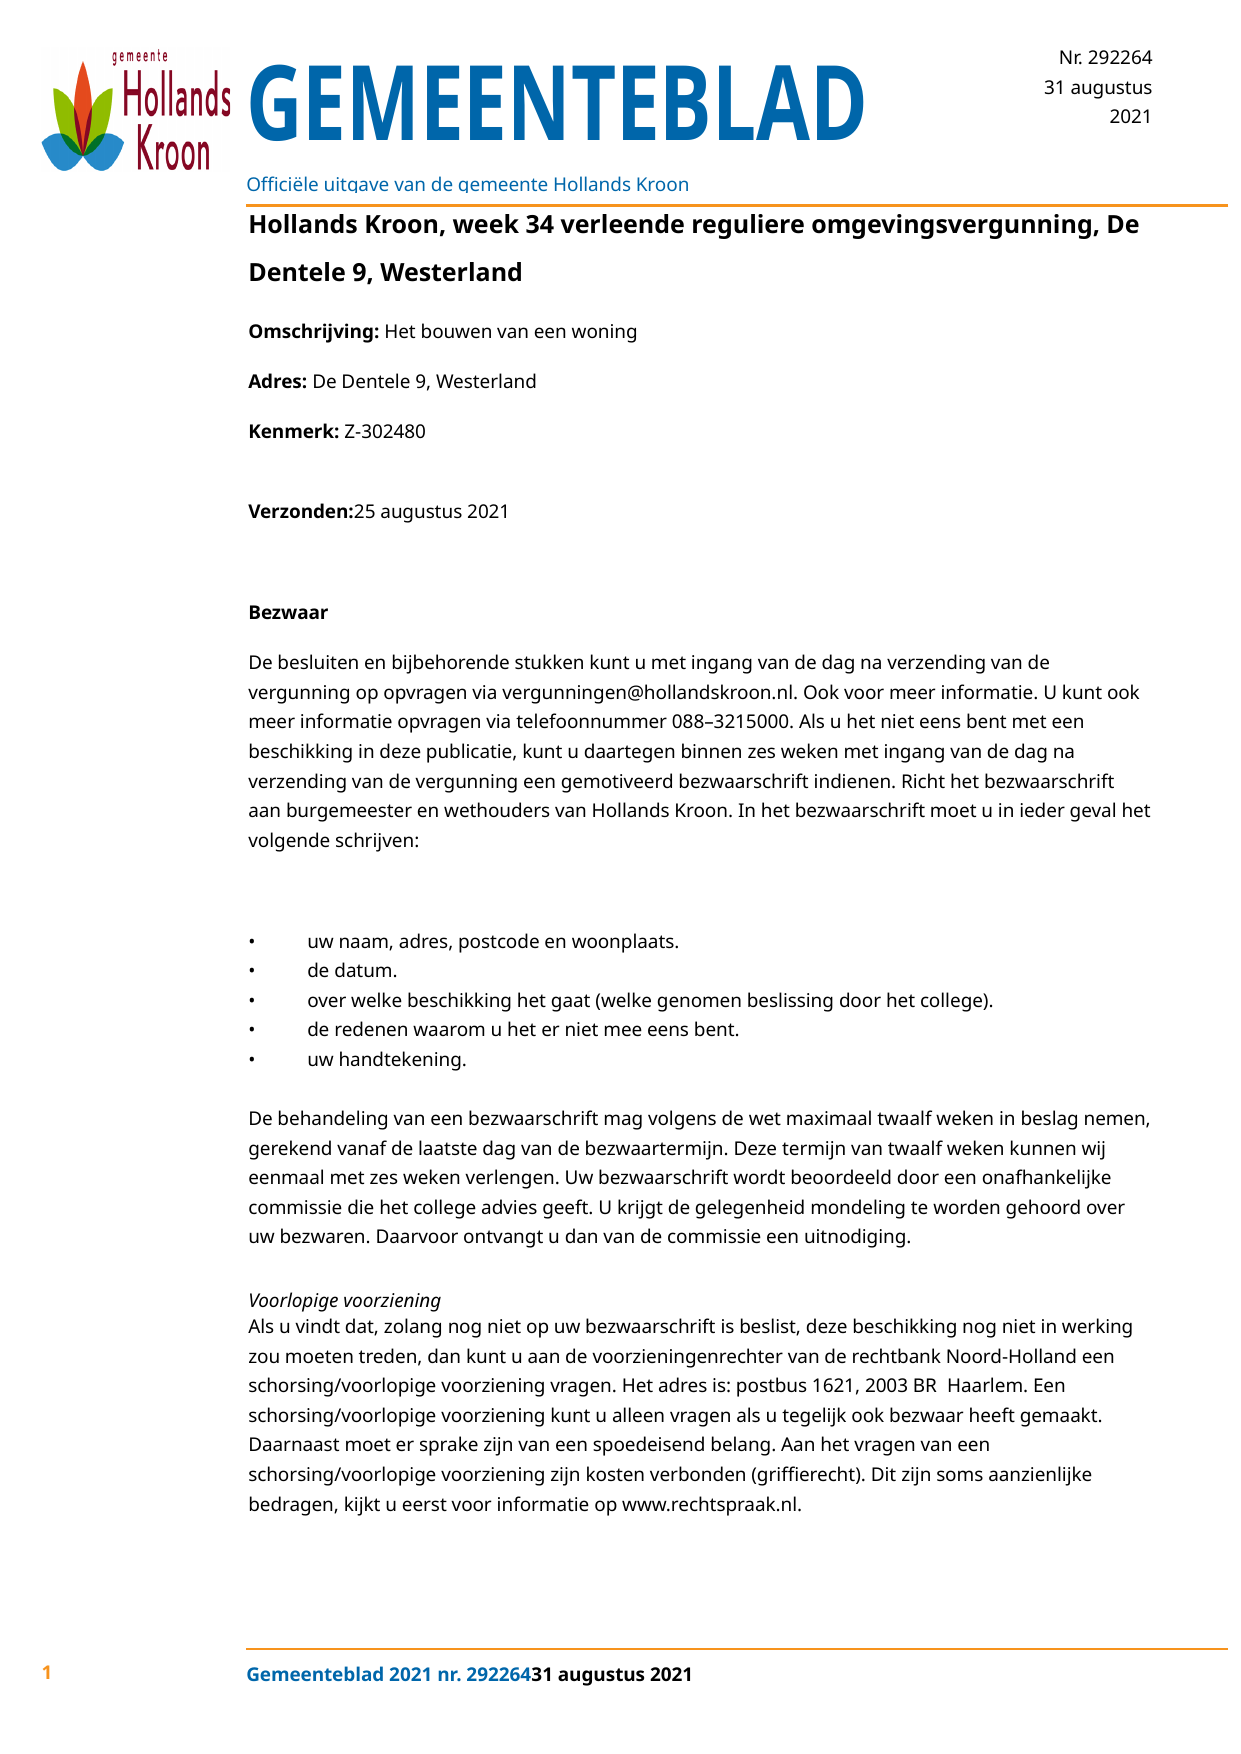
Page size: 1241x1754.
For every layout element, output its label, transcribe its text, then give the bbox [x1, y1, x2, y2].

list over welke beschikking het gaat (welke genomen beslissing door het college). [248, 987, 1152, 1013]
table_header [248, 469, 700, 495]
list de redenen waarom u het er niet mee eens bent. [248, 1017, 1152, 1042]
list uw naam, adres, postcode en woonplaats. [248, 928, 1152, 953]
list uw handtekening. [248, 1046, 1152, 1072]
table_header [700, 469, 1152, 495]
text Hollands Kroon, week 34 verleende reguliere omgevingsvergunning, De Dentele 9, Westerland [248, 207, 1152, 288]
text De besluiten en bijbehorende stukken kunt u met ingang van de dag na verzending van de vergunning op opvragen via vergunningen@hollandskroon.nl. Ook voor meer informatie. U kunt ook meer informatie opvragen via telefoonnummer 088–3215000. Als u het niet eens bent met een beschikking in deze publicatie, kunt u daartegen binnen zes weken met ingang van de dag na verzending van de vergunning een gemotiveerd bezwaarschrift indienen. Richt het bezwaarschrift aan burgemeester en wethouders van Hollands Kroon. In het bezwaarschrift moet u in ieder geval het volgende schrijven: [248, 649, 1152, 853]
text Kenmerk: Z-302480 [248, 419, 1152, 444]
picture [41, 47, 231, 172]
text Omschrijving: Het bouwen van een woning [248, 318, 1152, 344]
text Als u vindt dat, zolang nog niet op uw bezwaarschrift is beslist, deze beschikking nog niet in werking zou moeten treden, dan kunt u aan de voorzieningenrechter van de rechtbank Noord-Holland een schorsing/voorlopige voorziening vragen. Het adres is: postbus 1621, 2003 BR Haarlem. Een schorsing/voorlopige voorziening kunt u alleen vragen als u tegelijk ook bezwaar heeft gemaakt. Daarnaast moet er sprake zijn van een spoedeisend belang. Aan het vragen van een schorsing/voorlopige voorziening zijn kosten verbonden (griffierecht). Dit zijn soms aanzienlijke bedragen, kijkt u eerst voor informatie op www.rechtspraak.nl. [248, 1313, 1152, 1517]
text Voorlopige voorziening [248, 1288, 1152, 1313]
text Adres: De Dentele 9, Westerland [248, 368, 1152, 394]
list de datum. [248, 957, 1152, 983]
text Verzonden:25 augustus 2021 [248, 498, 1152, 524]
text Bezwaar [248, 599, 1152, 625]
text De behandeling van een bezwaarschrift mag volgens de wet maximaal twaalf weken in beslag nemen, gerekend vanaf de laatste dag van de bezwaartermijn. Deze termijn van twaalf weken kunnen wij eenmaal met zes weken verlengen. Uw bezwaarschrift wordt beoordeeld door een onafhankelijke commissie die het college advies geeft. U krijgt de gelegenheid mondeling te worden gehoord over uw bezwaren. Daarvoor ontvangt u dan van de commissie een uitnodiging. [248, 1105, 1152, 1249]
